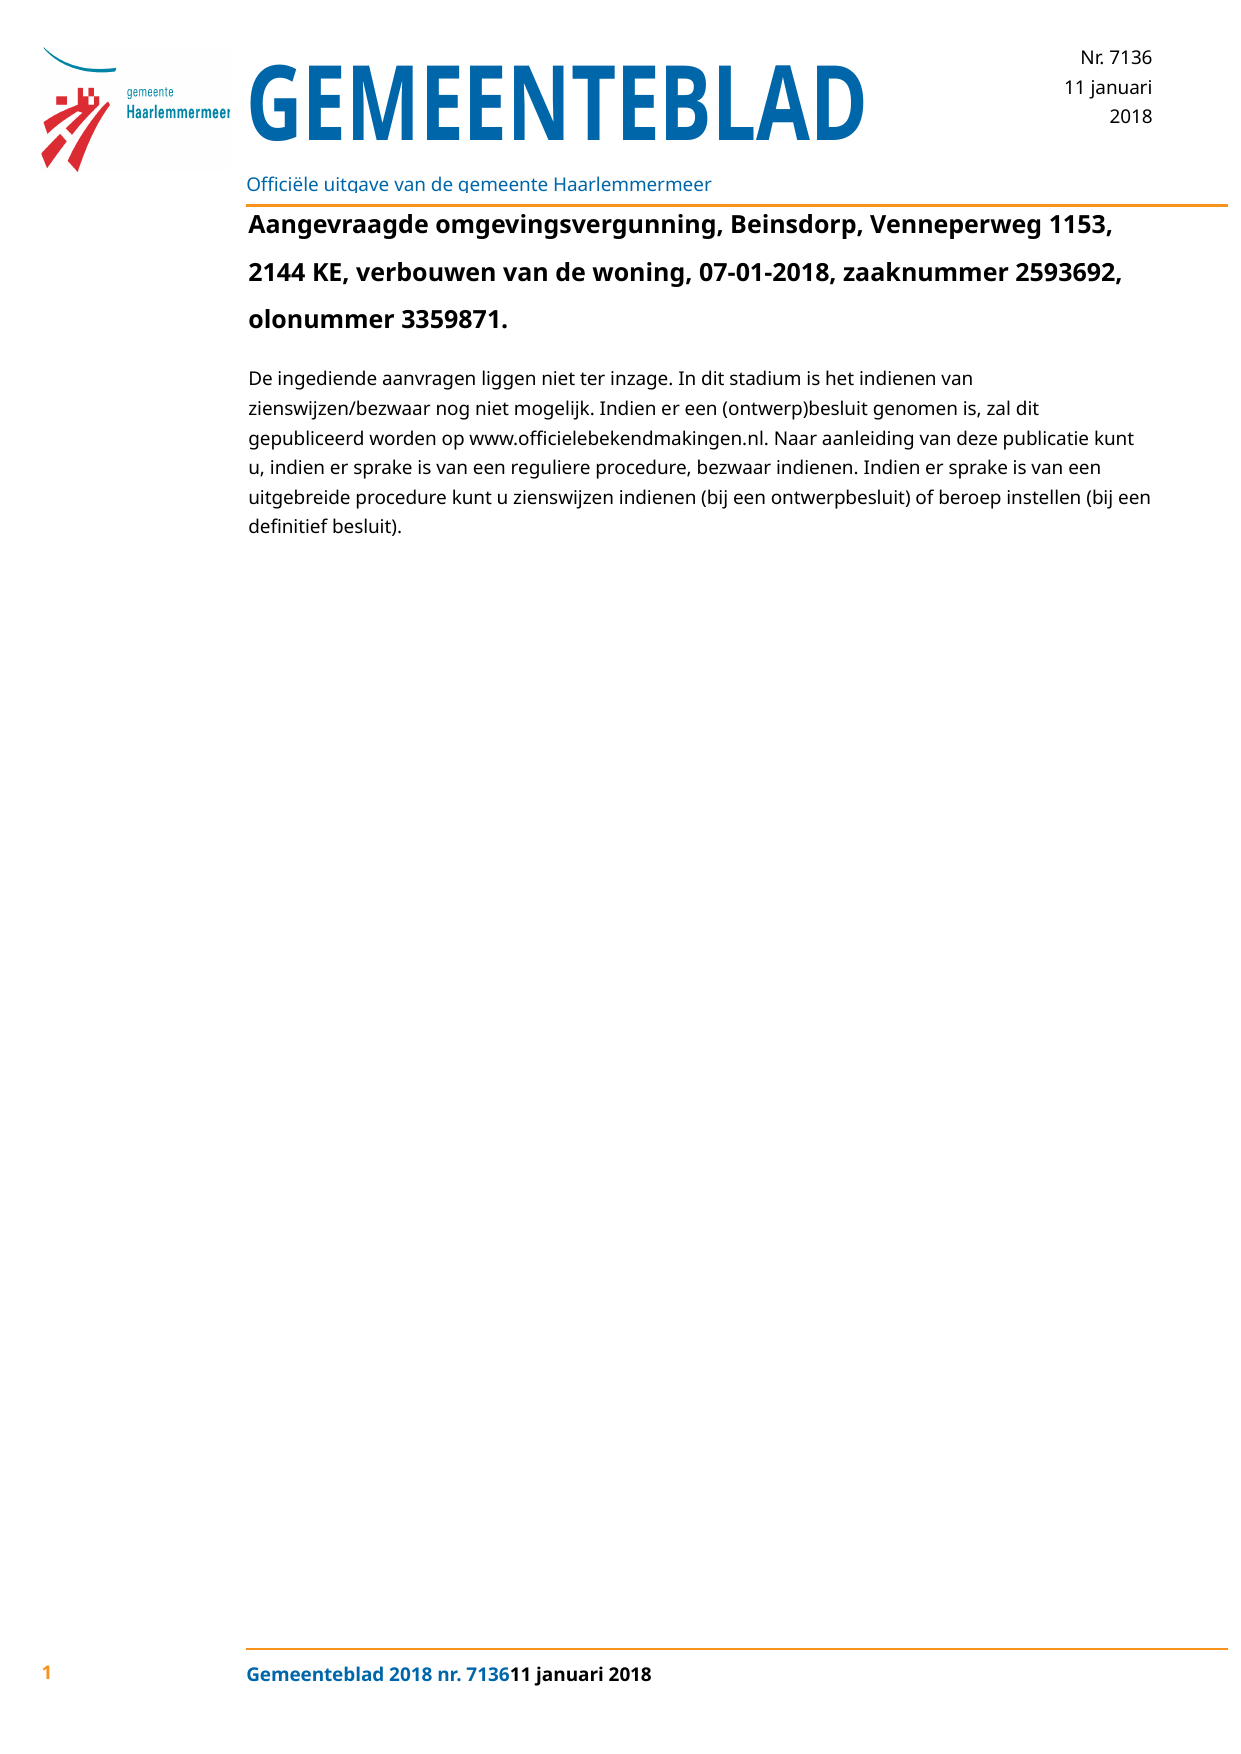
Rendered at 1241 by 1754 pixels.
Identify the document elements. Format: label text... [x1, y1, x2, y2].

picture [41, 47, 231, 172]
text Aangevraagde omgevingsvergunning, Beinsdorp, Venneperweg 1153, 2144 KE, verbouwen van de woning, 07-01-2018, zaaknummer 2593692, olonummer 3359871. [248, 207, 1152, 336]
text De ingediende aanvragen liggen niet ter inzage. In dit stadium is het indienen van zienswijzen/bezwaar nog niet mogelijk. Indien er een (ontwerp)besluit genomen is, zal dit gepubliceerd worden op www.officielebekendmakingen.nl. Naar aanleiding van deze publicatie kunt u, indien er sprake is van een reguliere procedure, bezwaar indienen. Indien er sprake is van een uitgebreide procedure kunt u zienswijzen indienen (bij een ontwerpbesluit) of beroep instellen (bij een definitief besluit). [248, 366, 1152, 539]
